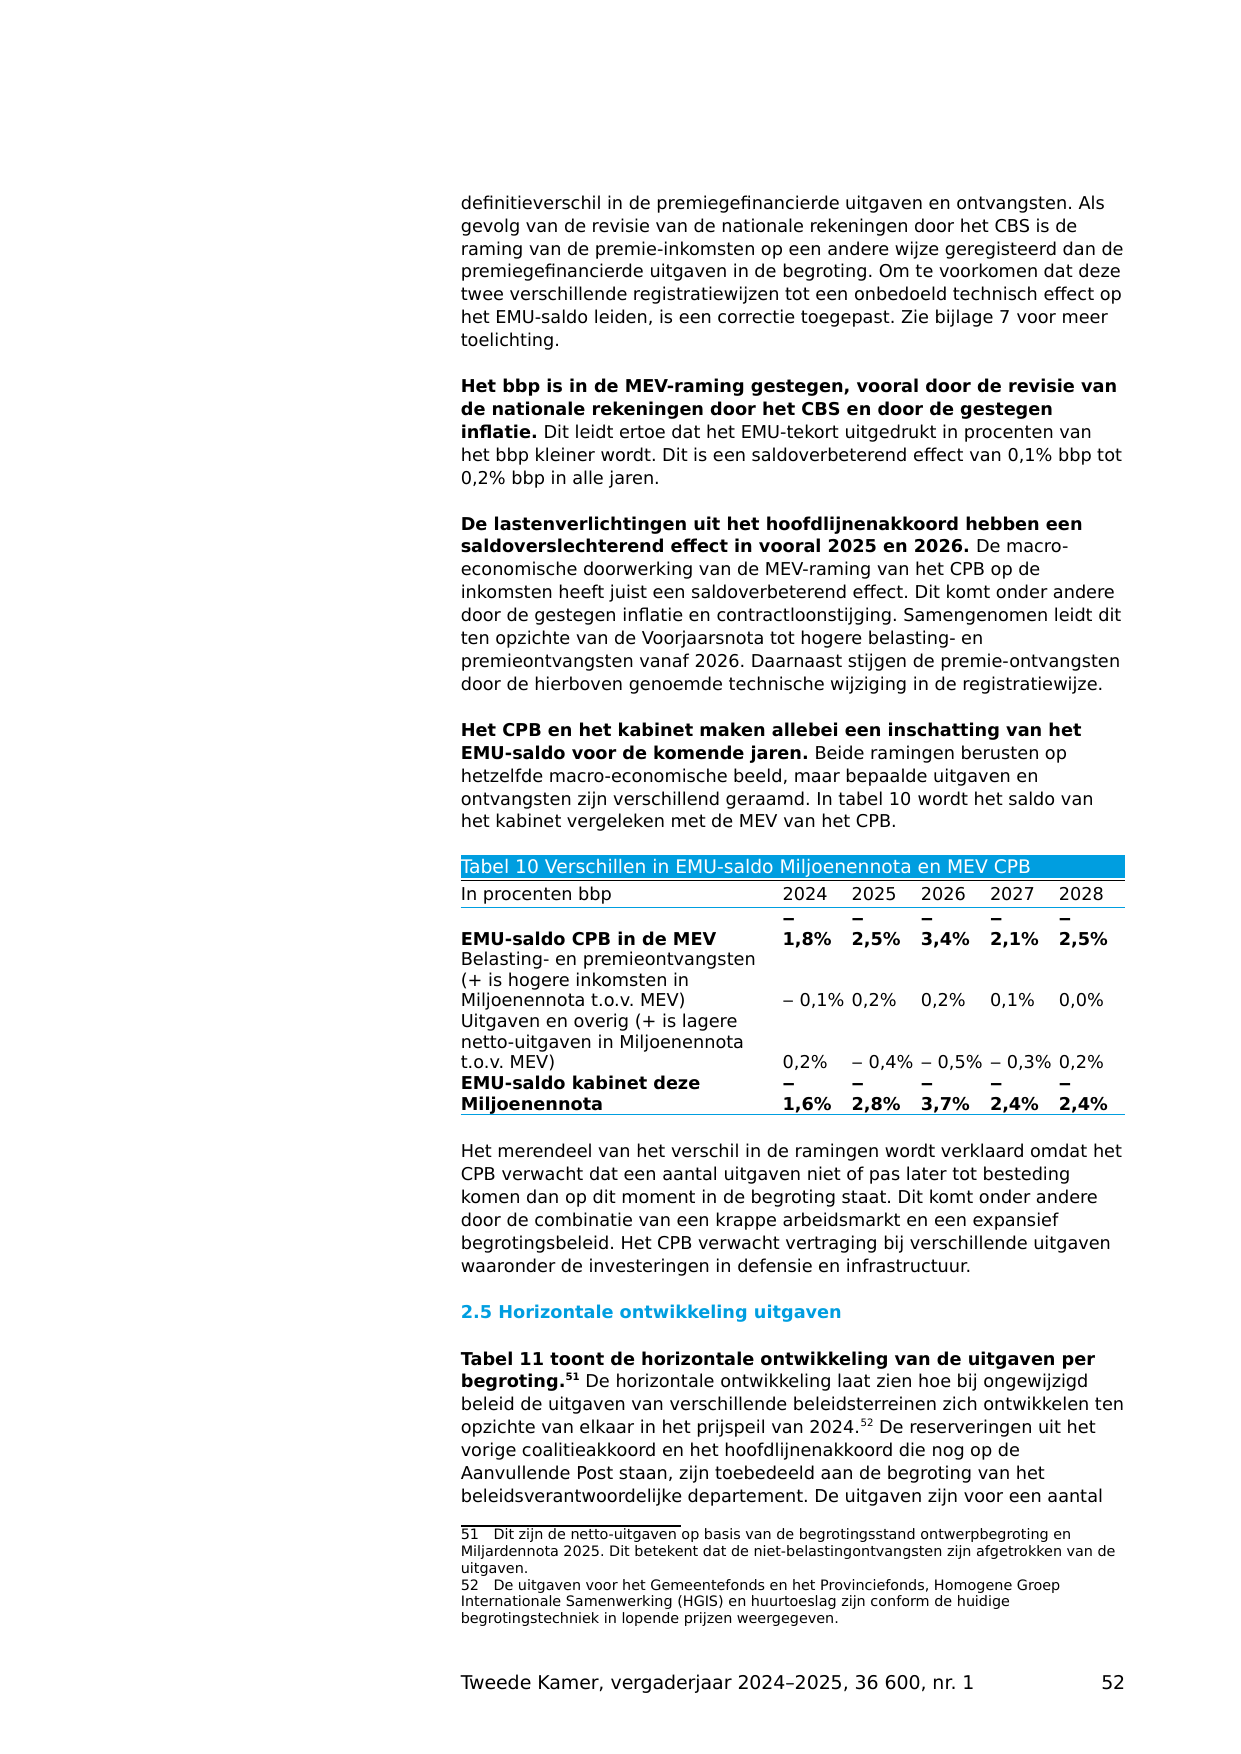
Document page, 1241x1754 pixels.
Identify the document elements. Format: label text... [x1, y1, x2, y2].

table_cell 0,2% [1056, 1011, 1125, 1073]
table_cell 2025 [849, 881, 918, 907]
table_cell ‒ 2,4% [1056, 1073, 1125, 1114]
text Het merendeel van het verschil in de ramingen wordt verklaard omdat het CPB verwacht dat een aantal uitgaven niet of pas later tot besteding komen dan op dit moment in de begroting staat. Dit komt onder andere door de combinatie van een krappe arbeidsmarkt en een expansief begrotingsbeleid. Het CPB verwacht vertraging bij verschillende uitgaven waaronder de investeringen in defensie en infrastructuur. [461, 1139, 1125, 1277]
text Het CPB en het kabinet maken allebei een inschatting van het EMU-saldo voor de komende jaren. Beide ramingen berusten op hetzelfde macro-economische beeld, maar bepaalde uitgaven en ontvangsten zijn verschillend geraamd. In tabel 10 wordt het saldo van het kabinet vergeleken met de MEV van het CPB. [461, 718, 1125, 832]
table_cell 2027 [987, 881, 1056, 907]
text __Dit zijn de netto-uitgaven op basis van de begrotingsstand ontwerpbegroting en Miljardennota 2025. Dit betekent dat de niet-belastingontvangsten zijn afgetrokken van de uitgaven. [461, 1526, 1125, 1577]
table_cell 0,2% [780, 1011, 848, 1073]
table_cell EMU-saldo kabinet deze Miljoenennota [461, 1073, 779, 1114]
table_cell ‒ 2,5% [1056, 908, 1125, 949]
table_cell 2028 [1056, 881, 1125, 907]
text Het bbp is in de MEV-raming gestegen, vooral door de revisie van de nationale rekeningen door het CBS en door de gestegen inflatie. Dit leidt ertoe dat het EMU-tekort uitgedrukt in procenten van het bbp kleiner wordt. Dit is een saldoverbeterend effect van 0,1% bbp tot 0,2% bbp in alle jaren. [461, 374, 1125, 489]
text Tabel 11 toont de horizontale ontwikkeling van de uitgaven per begroting. De horizontale ontwikkeling laat zien hoe bij ongewijzigd beleid de uitgaven van verschillende beleidsterreinen zich ontwikkelen ten opzichte van elkaar in het prijspeil van 2024. De reserveringen uit het vorige coalitieakkoord en het hoofdlijnenakkoord die nog op de Aanvullende Post staan, zijn toebedeeld aan de begroting van het beleidsverantwoordelijke departement. De uitgaven zijn voor een aantal [461, 1347, 1125, 1507]
table_cell ‒ 1,6% [780, 1073, 848, 1114]
table_cell In procenten bbp [461, 881, 779, 907]
table_cell 0,0% [1056, 949, 1125, 1011]
table_cell 2026 [918, 881, 987, 907]
table_cell ‒ 2,4% [987, 1073, 1056, 1114]
table_cell ‒ 3,7% [918, 1073, 987, 1114]
table_cell Belasting- en premieontvangsten (+ is hogere inkomsten in Miljoenennota t.o.v. MEV) [461, 949, 779, 1011]
text __De uitgaven voor het Gemeentefonds en het Provinciefonds, Homogene Groep Internationale Samenwerking (HGIS) en huurtoeslag zijn conform de huidige begrotingstechniek in lopende prijzen weergegeven. [461, 1577, 1125, 1627]
table_cell 2024 [780, 881, 848, 907]
table_cell ‒ 0,5% [918, 1011, 987, 1073]
table_cell ‒ 2,1% [987, 908, 1056, 949]
table_cell 0,2% [849, 949, 918, 1011]
table_cell ‒ 0,1% [780, 949, 848, 1011]
text definitieverschil in de premiegefinancierde uitgaven en ontvangsten. Als gevolg van de revisie van de nationale rekeningen door het CBS is de raming van de premie-inkomsten op een andere wijze geregisteerd dan de premiegefinancierde uitgaven in de begroting. Om te voorkomen dat deze twee verschillende registratiewijzen tot een onbedoeld technisch effect op het EMU-saldo leiden, is een correctie toegepast. Zie bijlage 7 voor meer toelichting. [461, 191, 1125, 351]
table_cell ‒ 0,4% [849, 1011, 918, 1073]
title 2.5 Horizontale ontwikkeling uitgaven [461, 1300, 1125, 1323]
text De lastenverlichtingen uit het hoofdlijnenakkoord hebben een saldoverslechterend effect in vooral 2025 en 2026. De macro-economische doorwerking van de MEV-raming van het CPB op de inkomsten heeft juist een saldoverbeterend effect. Dit komt onder andere door de gestegen inflatie en contractloonstijging. Samengenomen leidt dit ten opzichte van de Voorjaarsnota tot hogere belasting- en premieontvangsten vanaf 2026. Daarnaast stijgen de premie-ontvangsten door de hierboven genoemde technische wijziging in de registratiewijze. [461, 512, 1125, 695]
table_cell 0,1% [987, 949, 1056, 1011]
table_cell 0,2% [918, 949, 987, 1011]
table_cell Uitgaven en overig (+ is lagere netto-uitgaven in Miljoenennota t.o.v. MEV) [461, 1011, 779, 1073]
table_cell ‒ 2,5% [849, 908, 918, 949]
table_cell ‒ 3,4% [918, 908, 987, 949]
table_cell ‒ 1,8% [780, 908, 848, 949]
table_cell ‒ 0,3% [987, 1011, 1056, 1073]
table_cell EMU-saldo CPB in de MEV [461, 908, 779, 949]
table_cell ‒ 2,8% [849, 1073, 918, 1114]
